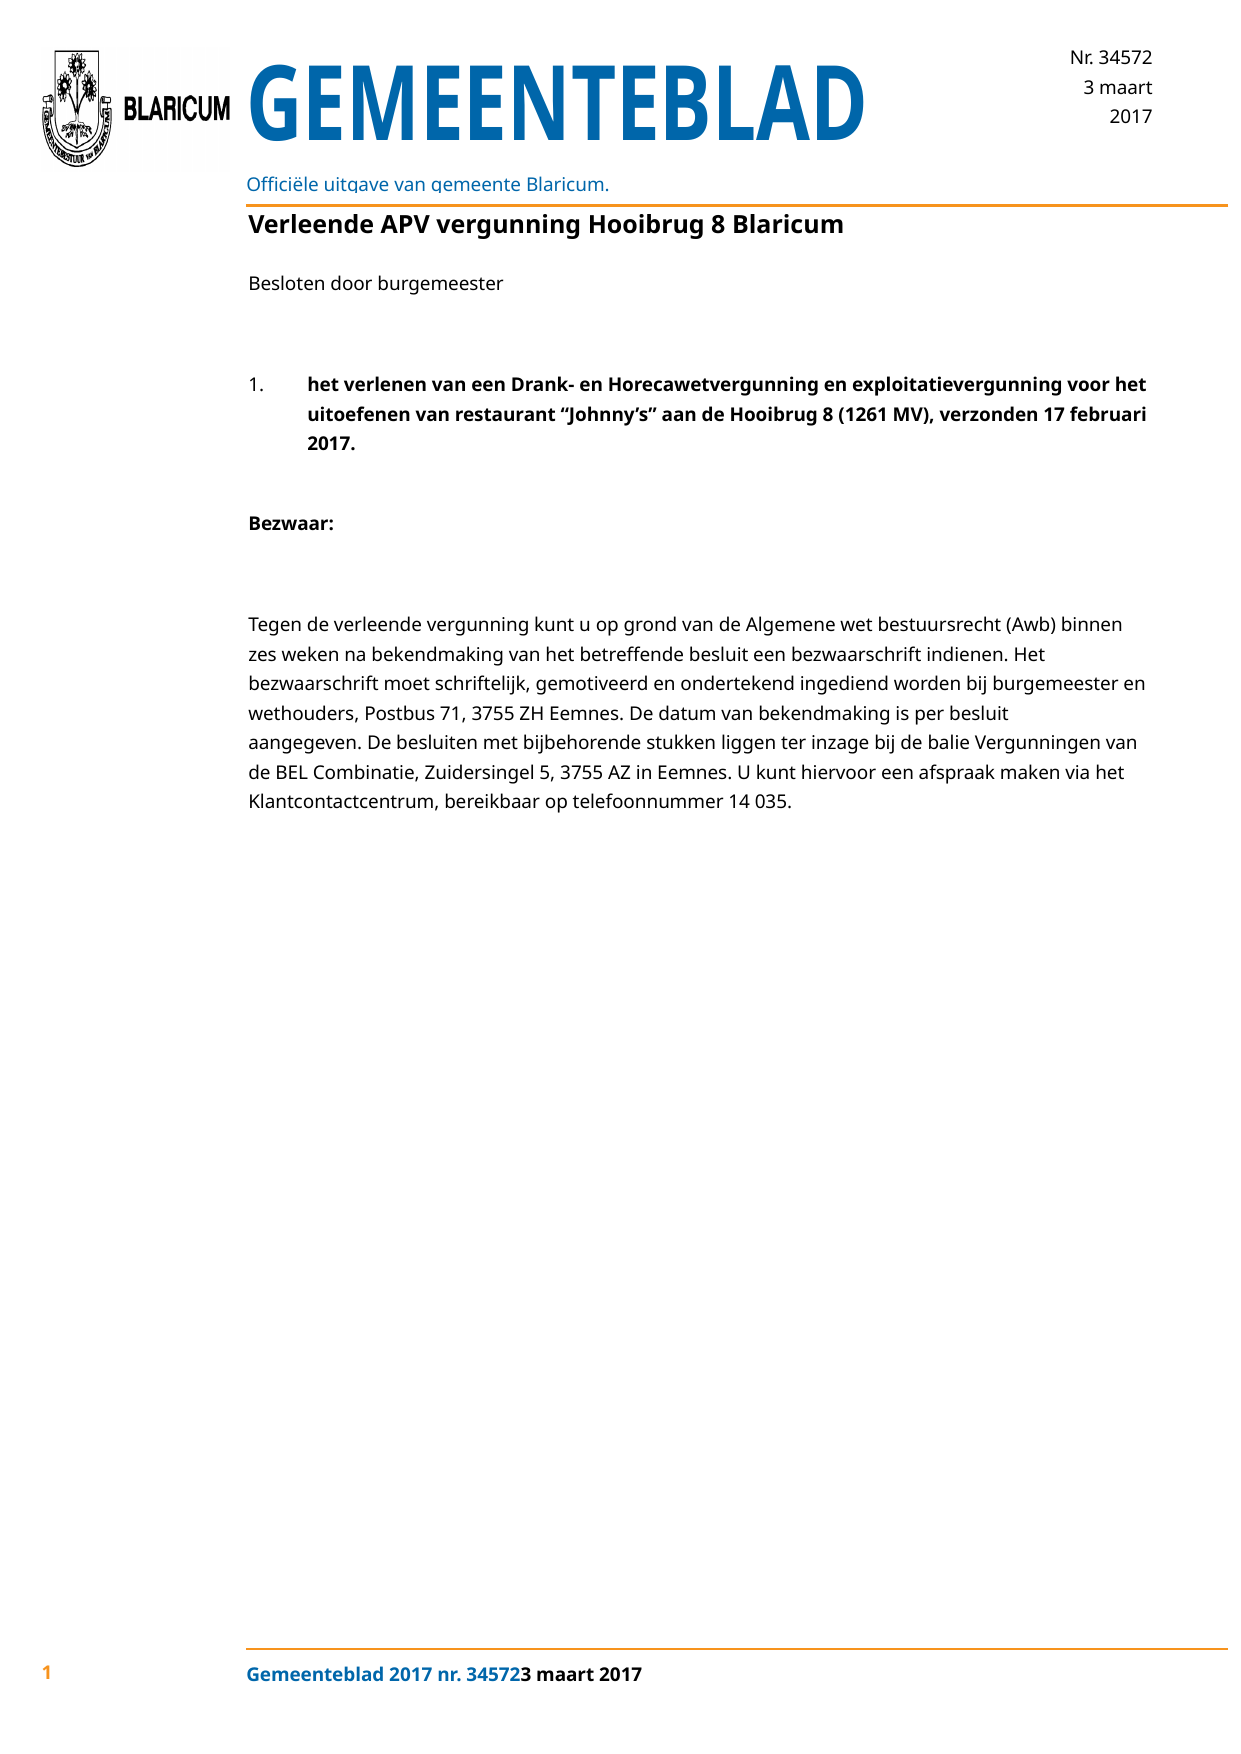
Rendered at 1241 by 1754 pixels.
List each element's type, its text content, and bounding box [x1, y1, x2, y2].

text Besloten door burgemeester [248, 270, 1152, 296]
picture [41, 47, 231, 172]
text Bezwaar: [248, 510, 1152, 536]
list het verlenen van een Drank- en Horecawetvergunning en exploitatievergunning voor het uitoefenen van restaurant “Johnny’s” aan de Hooibrug 8 (1261 MV), verzonden 17 februari 2017. [248, 371, 1152, 456]
text Verleende APV vergunning Hooibrug 8 Blaricum [248, 207, 1152, 241]
text Tegen de verleende vergunning kunt u op grond van de Algemene wet bestuursrecht (Awb) binnen zes weken na bekendmaking van het betreffende besluit een bezwaarschrift indienen. Het bezwaarschrift moet schriftelijk, gemotiveerd en ondertekend ingediend worden bij burgemeester en wethouders, Postbus 71, 3755 ZH Eemnes. De datum van bekendmaking is per besluit aangegeven. De besluiten met bijbehorende stukken liggen ter inzage bij de balie Vergunningen van de BEL Combinatie, Zuidersingel 5, 3755 AZ in Eemnes. U kunt hiervoor een afspraak maken via het Klantcontactcentrum, bereikbaar op telefoonnummer 14 035. [248, 611, 1152, 814]
